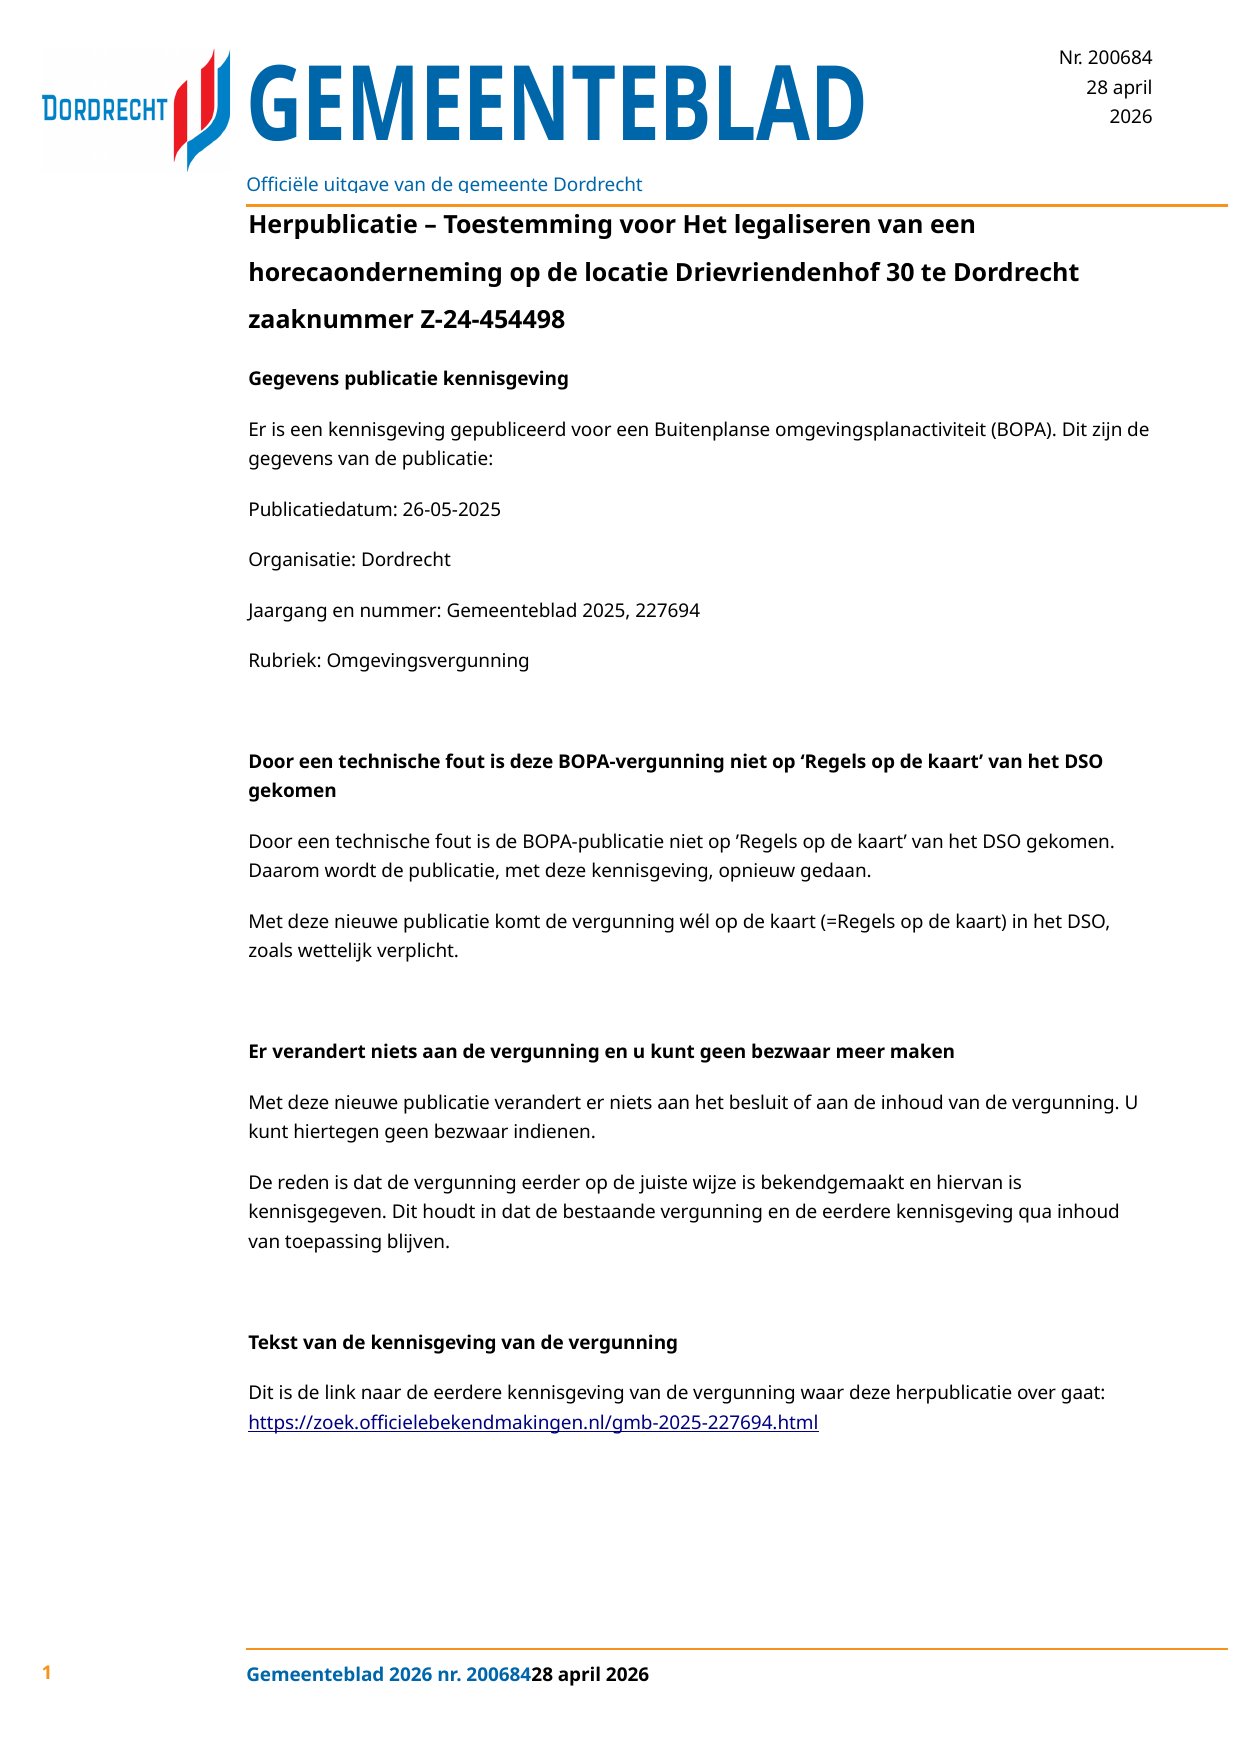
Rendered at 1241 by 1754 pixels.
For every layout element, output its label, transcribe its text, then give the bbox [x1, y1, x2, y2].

text Er is een kennisgeving gepubliceerd voor een Buitenplanse omgevingsplanactiviteit (BOPA). Dit zijn de gegevens van de publicatie: [248, 416, 1152, 471]
text Door een technische fout is deze BOPA-vergunning niet op ‘Regels op de kaart’ van het DSO gekomen [248, 748, 1152, 803]
text Herpublicatie – Toestemming voor Het legaliseren van een horecaonderneming op de locatie Drievriendenhof 30 te Dordrecht zaaknummer Z-24-454498 [248, 207, 1152, 336]
text Dit is de link naar de eerdere kennisgeving van de vergunning waar deze herpublicatie over gaat: https://zoek.officielebekendmakingen.nl/gmb-2025-227694.html [248, 1379, 1152, 1434]
picture [41, 47, 231, 172]
text Door een technische fout is de BOPA-publicatie niet op ’Regels op de kaart’ van het DSO gekomen. Daarom wordt de publicatie, met deze kennisgeving, opnieuw gedaan. [248, 828, 1152, 883]
text Rubriek: Omgevingsvergunning [248, 647, 1152, 673]
text Organisatie: Dordrecht [248, 546, 1152, 572]
text Met deze nieuwe publicatie verandert er niets aan het besluit of aan de inhoud van de vergunning. U kunt hiertegen geen bezwaar indienen. [248, 1089, 1152, 1144]
text Gegevens publicatie kennisgeving [248, 366, 1152, 391]
text Publicatiedatum: 26-05-2025 [248, 496, 1152, 522]
text Met deze nieuwe publicatie komt de vergunning wél op de kaart (=Regels op de kaart) in het DSO, zoals wettelijk verplicht. [248, 908, 1152, 963]
text De reden is dat de vergunning eerder op de juiste wijze is bekendgemaakt en hiervan is kennisgegeven. Dit houdt in dat de bestaande vergunning en de eerdere kennisgeving qua inhoud van toepassing blijven. [248, 1169, 1152, 1254]
text Er verandert niets aan de vergunning en u kunt geen bezwaar meer maken [248, 1038, 1152, 1064]
text Tekst van de kennisgeving van de vergunning [248, 1329, 1152, 1354]
text Jaargang en nummer: Gemeenteblad 2025, 227694 [248, 597, 1152, 622]
